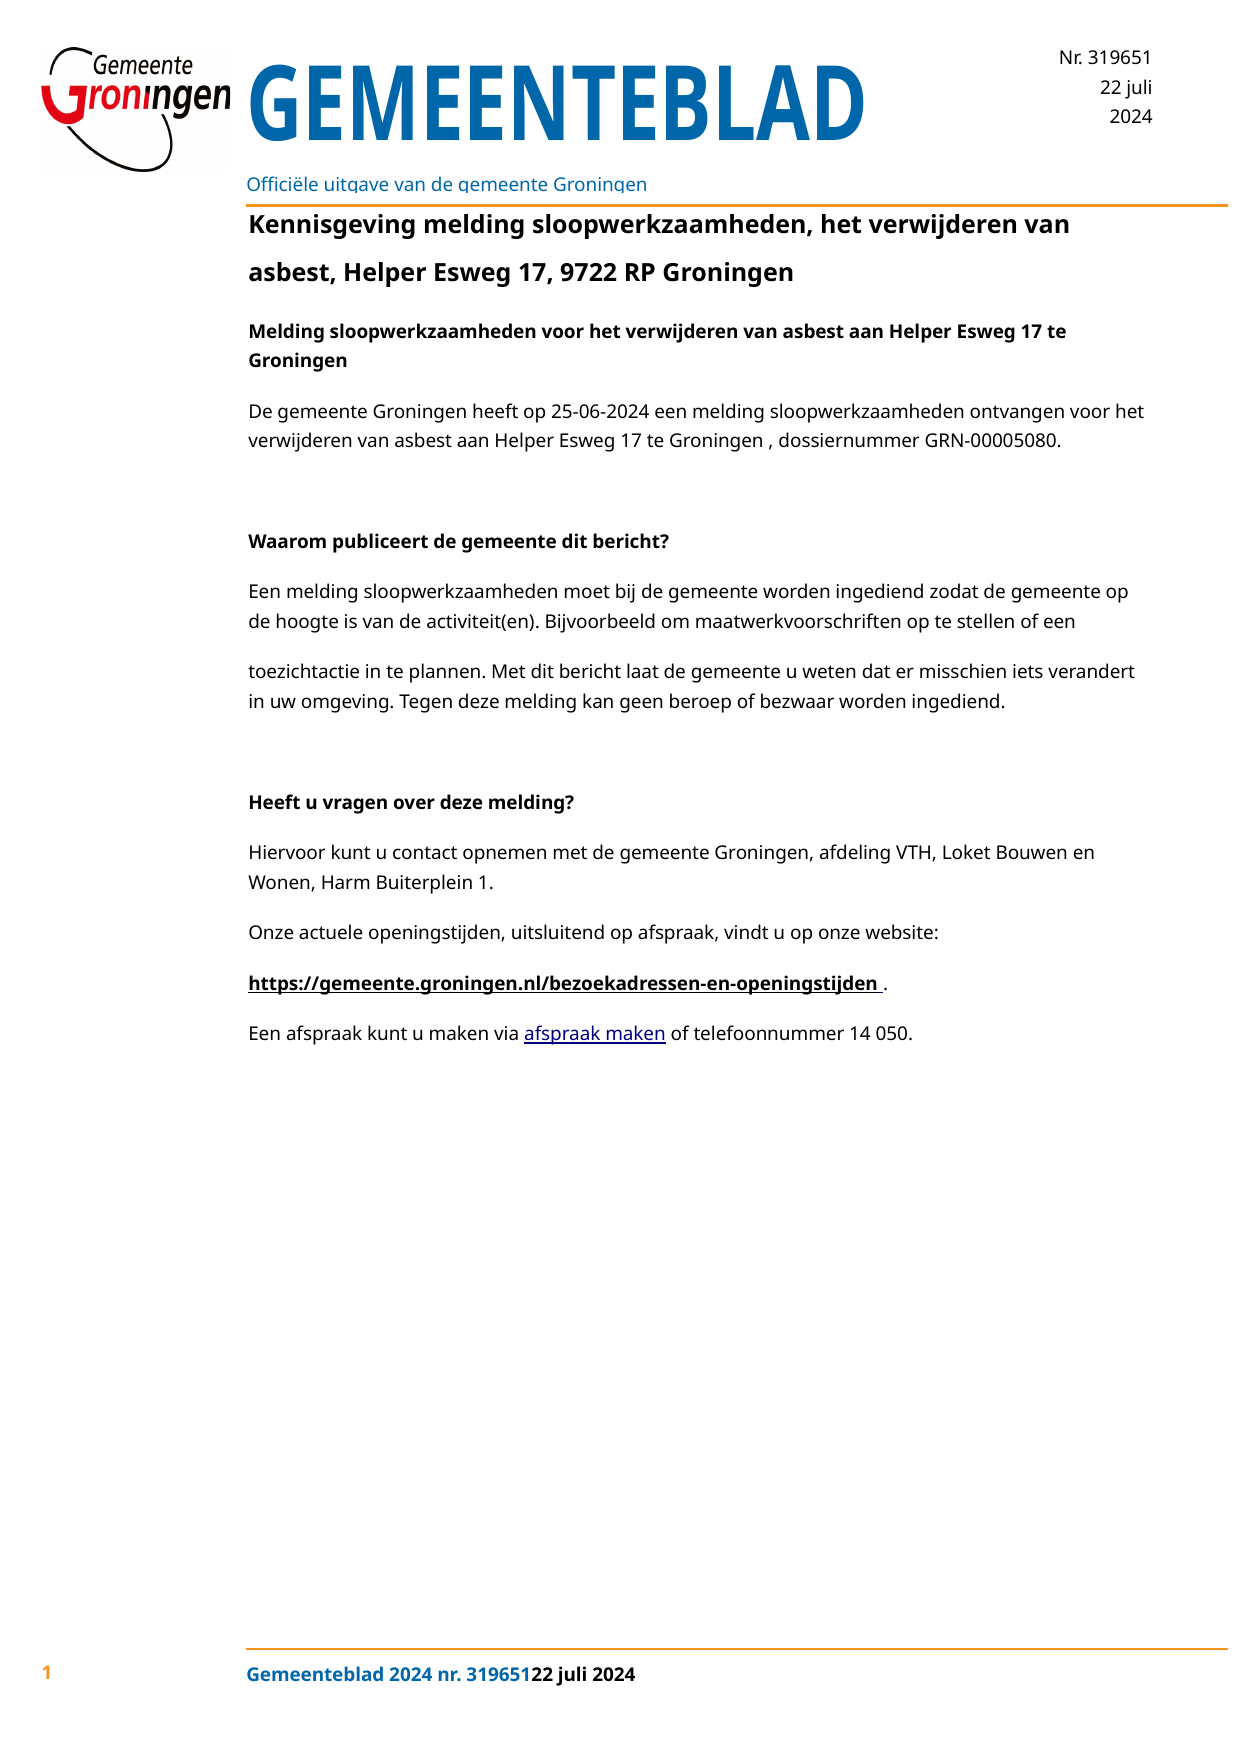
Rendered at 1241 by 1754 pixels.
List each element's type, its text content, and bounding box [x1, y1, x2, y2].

text Kennisgeving melding sloopwerkzaamheden, het verwijderen van asbest, Helper Esweg 17, 9722 RP Groningen [248, 207, 1152, 288]
text Een melding sloopwerkzaamheden moet bij de gemeente worden ingediend zodat de gemeente op de hoogte is van de activiteit(en). Bijvoorbeeld om maatwerkvoorschriften op te stellen of een [248, 579, 1152, 634]
text Een afspraak kunt u maken via afspraak maken of telefoonnummer 14 050. [248, 1020, 1152, 1046]
picture [41, 47, 231, 172]
text toezichtactie in te plannen. Met dit bericht laat de gemeente u weten dat er misschien iets verandert in uw omgeving. Tegen deze melding kan geen beroep of bezwaar worden ingediend. [248, 659, 1152, 714]
text De gemeente Groningen heeft op 25-06-2024 een melding sloopwerkzaamheden ontvangen voor het verwijderen van asbest aan Helper Esweg 17 te Groningen , dossiernummer GRN-00005080. [248, 398, 1152, 453]
text Waarom publiceert de gemeente dit bericht? [248, 528, 1152, 554]
text Melding sloopwerkzaamheden voor het verwijderen van asbest aan Helper Esweg 17 te Groningen [248, 318, 1152, 373]
text https://gemeente.groningen.nl/bezoekadressen-en-openingstijden . [248, 970, 1152, 996]
text Heeft u vragen over deze melding? [248, 789, 1152, 815]
text Onze actuele openingstijden, uitsluitend op afspraak, vindt u op onze website: [248, 919, 1152, 945]
text Hiervoor kunt u contact opnemen met de gemeente Groningen, afdeling VTH, Loket Bouwen en Wonen, Harm Buiterplein 1. [248, 839, 1152, 895]
